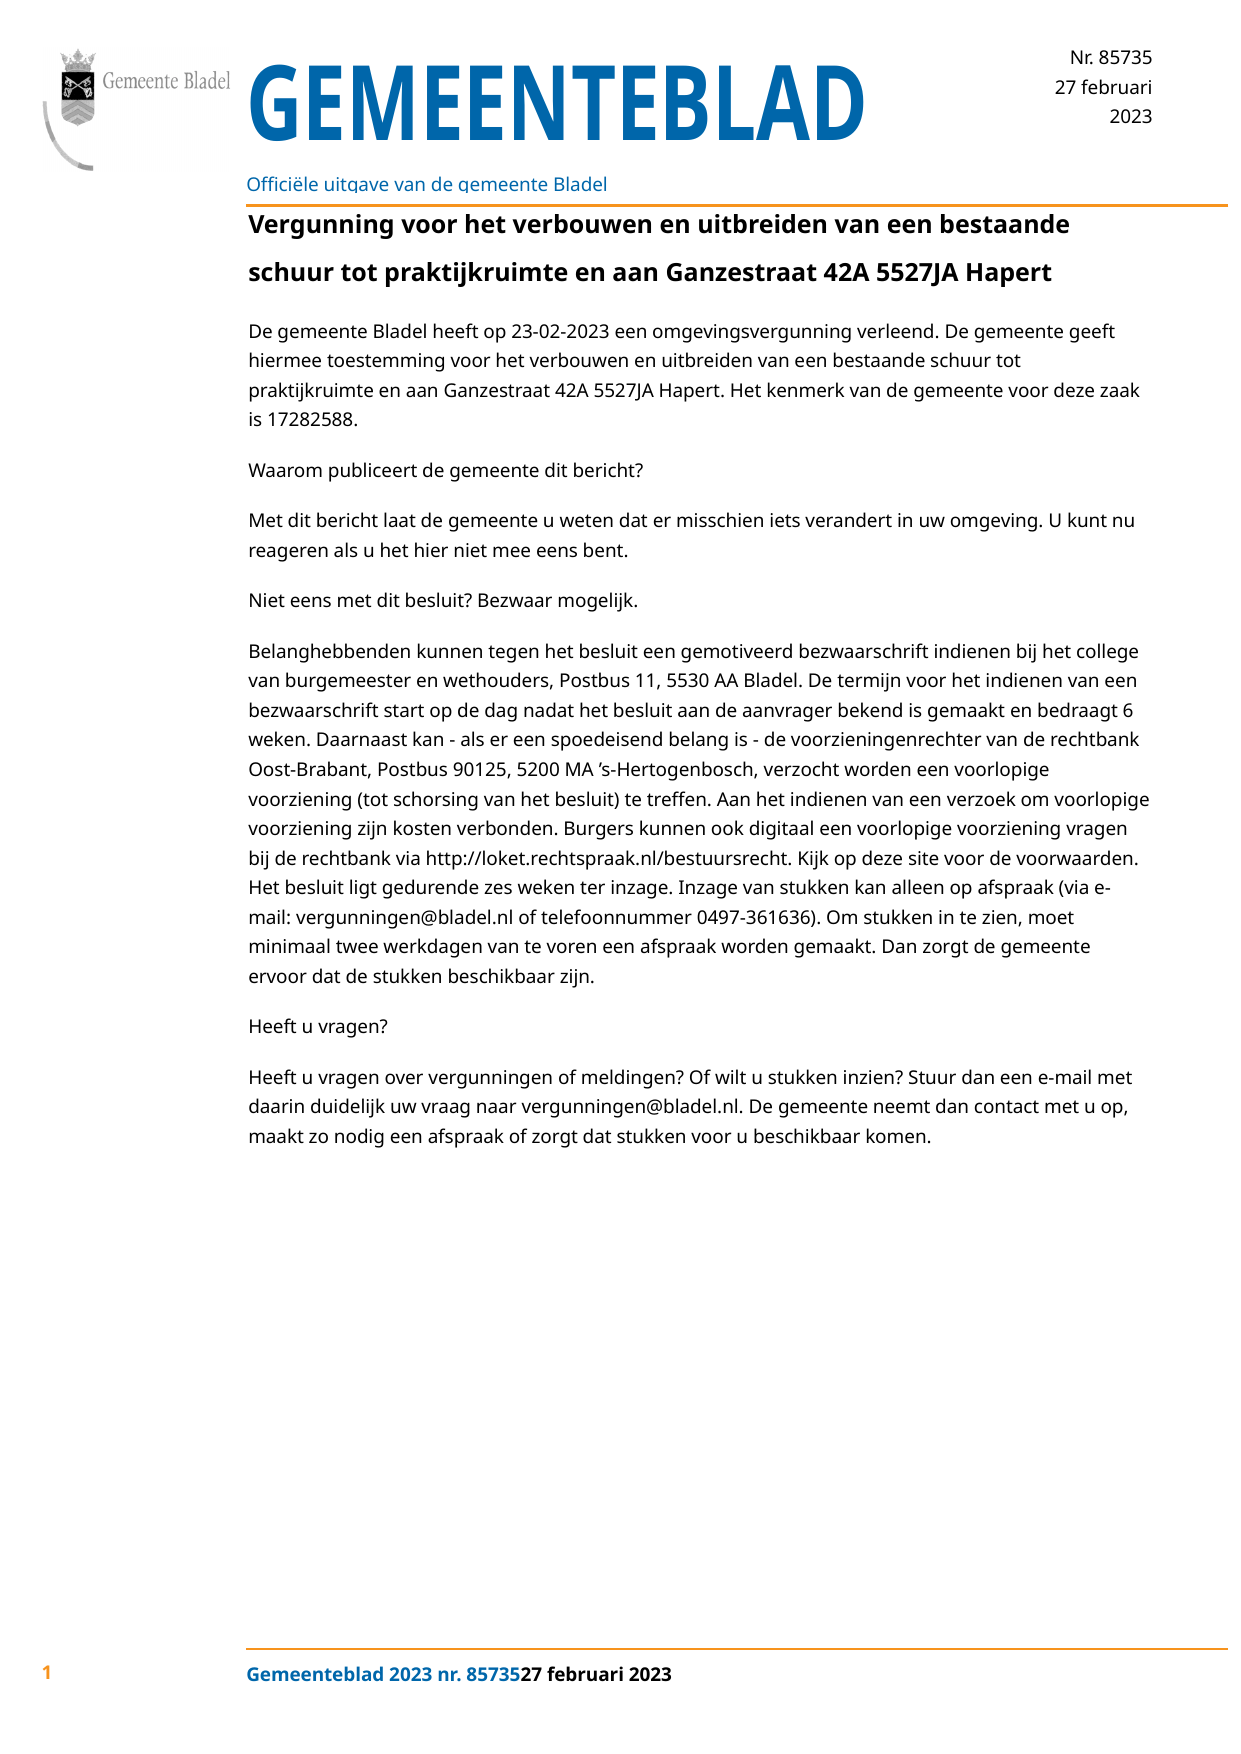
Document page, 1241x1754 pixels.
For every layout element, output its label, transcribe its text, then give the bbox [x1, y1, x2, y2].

picture [41, 47, 231, 172]
text De gemeente Bladel heeft op 23-02-2023 een omgevingsvergunning verleend. De gemeente geeft hiermee toestemming voor het verbouwen en uitbreiden van een bestaande schuur tot praktijkruimte en aan Ganzestraat 42A 5527JA Hapert. Het kenmerk van de gemeente voor deze zaak is 17282588. [248, 318, 1152, 432]
text Heeft u vragen over vergunningen of meldingen? Of wilt u stukken inzien? Stuur dan een e-mail met daarin duidelijk uw vraag naar vergunningen@bladel.nl. De gemeente neemt dan contact met u op, maakt zo nodig een afspraak of zorgt dat stukken voor u beschikbaar komen. [248, 1064, 1152, 1149]
text Heeft u vragen? [248, 1014, 1152, 1039]
text Niet eens met dit besluit? Bezwaar mogelijk. [248, 587, 1152, 613]
text Met dit bericht laat de gemeente u weten dat er misschien iets verandert in uw omgeving. U kunt nu reageren als u het hier niet mee eens bent. [248, 507, 1152, 563]
text Belanghebbenden kunnen tegen het besluit een gemotiveerd bezwaarschrift indienen bij het college van burgemeester en wethouders, Postbus 11, 5530 AA Bladel. De termijn voor het indienen van een bezwaarschrift start op de dag nadat het besluit aan de aanvrager bekend is gemaakt en bedraagt 6 weken. Daarnaast kan - als er een spoedeisend belang is - de voorzieningenrechter van de rechtbank Oost-Brabant, Postbus 90125, 5200 MA ’s-Hertogenbosch, verzocht worden een voorlopige voorziening (tot schorsing van het besluit) te treffen. Aan het indienen van een verzoek om voorlopige voorziening zijn kosten verbonden. Burgers kunnen ook digitaal een voorlopige voorziening vragen bij de rechtbank via http://loket.rechtspraak.nl/bestuursrecht. Kijk op deze site voor de voorwaarden. Het besluit ligt gedurende zes weken ter inzage. Inzage van stukken kan alleen op afspraak (via e-mail: vergunningen@bladel.nl of telefoonnummer 0497-361636). Om stukken in te zien, moet minimaal twee werkdagen van te voren een afspraak worden gemaakt. Dan zorgt de gemeente ervoor dat de stukken beschikbaar zijn. [248, 638, 1152, 989]
text Vergunning voor het verbouwen en uitbreiden van een bestaande schuur tot praktijkruimte en aan Ganzestraat 42A 5527JA Hapert [248, 207, 1152, 288]
text Waarom publiceert de gemeente dit bericht? [248, 457, 1152, 483]
